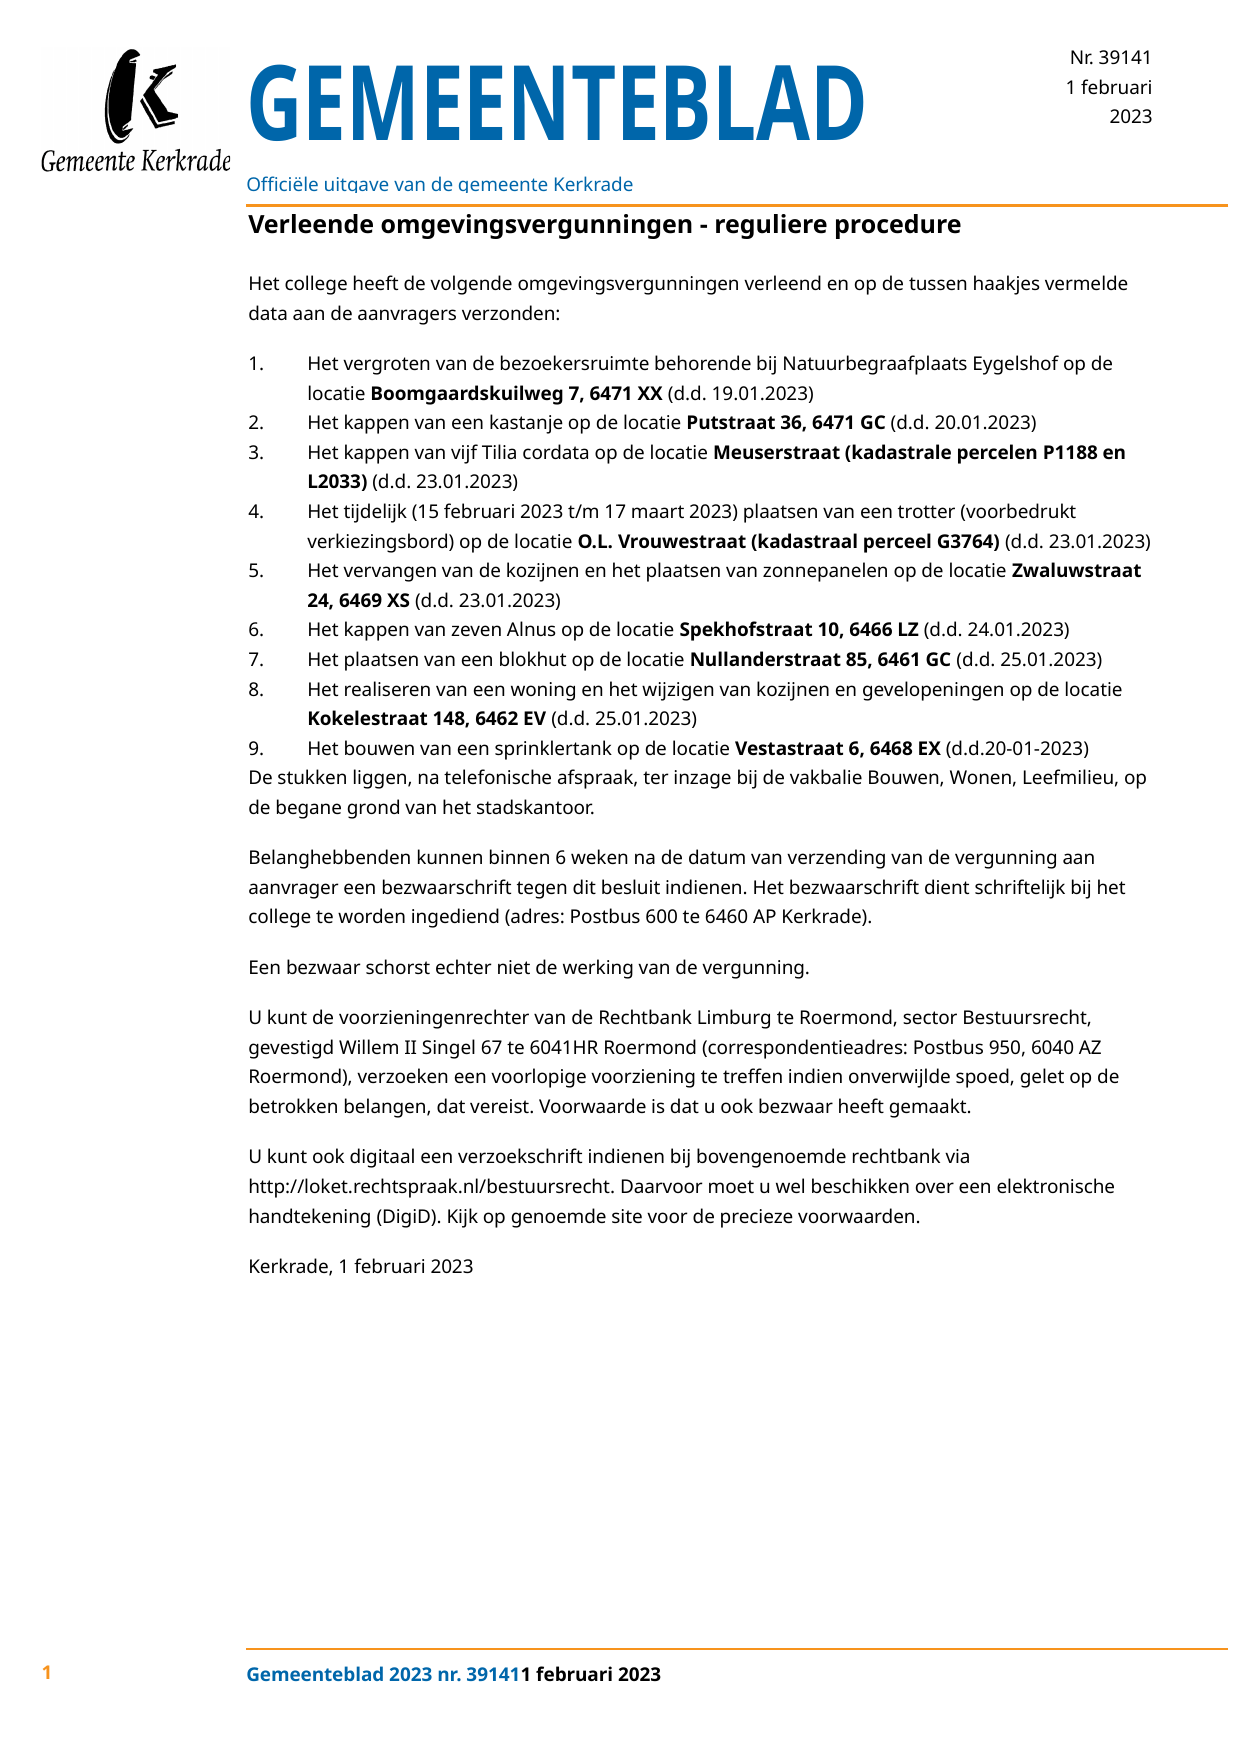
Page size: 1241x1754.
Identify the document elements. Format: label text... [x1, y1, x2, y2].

text U kunt ook digitaal een verzoekschrift indienen bij bovengenoemde rechtbank via http://loket.rechtspraak.nl/bestuursrecht. Daarvoor moet u wel beschikken over een elektronische handtekening (DigiD). Kijk op genoemde site voor de precieze voorwaarden. [248, 1144, 1152, 1228]
text Een bezwaar schorst echter niet de werking van de vergunning. [248, 954, 1152, 980]
text De stukken liggen, na telefonische afspraak, ter inzage bij de vakbalie Bouwen, Wonen, Leefmilieu, op de begane grond van het stadskantoor. [248, 764, 1152, 820]
list Het vergroten van de bezoekersruimte behorende bij Natuurbegraafplaats Eygelshof op de locatie Boomgaardskuilweg 7, 6471 XX (d.d. 19.01.2023) [248, 350, 1152, 406]
text Belanghebbenden kunnen binnen 6 weken na de datum van verzending van de vergunning aan aanvrager een bezwaarschrift tegen dit besluit indienen. Het bezwaarschrift dient schriftelijk bij het college te worden ingediend (adres: Postbus 600 te 6460 AP Kerkrade). [248, 844, 1152, 929]
picture [41, 47, 231, 172]
text Het college heeft de volgende omgevingsvergunningen verleend en op de tussen haakjes vermelde data aan de aanvragers verzonden: [248, 270, 1152, 326]
list Het tijdelijk (15 februari 2023 t/m 17 maart 2023) plaatsen van een trotter (voorbedrukt verkiezingsbord) op de locatie O.L. Vrouwestraat (kadastraal perceel G3764) (d.d. 23.01.2023) [248, 498, 1152, 553]
text U kunt de voorzieningenrechter van de Rechtbank Limburg te Roermond, sector Bestuursrecht, gevestigd Willem II Singel 67 te 6041HR Roermond (correspondentieadres: Postbus 950, 6040 AZ Roermond), verzoeken een voorlopige voorziening te treffen indien onverwijlde spoed, gelet op de betrokken belangen, dat vereist. Voorwaarde is dat u ook bezwaar heeft gemaakt. [248, 1004, 1152, 1119]
list Het plaatsen van een blokhut op de locatie Nullanderstraat 85, 6461 GC (d.d. 25.01.2023) [248, 646, 1152, 672]
list Het kappen van zeven Alnus op de locatie Spekhofstraat 10, 6466 LZ (d.d. 24.01.2023) [248, 617, 1152, 642]
list Het kappen van een kastanje op de locatie Putstraat 36, 6471 GC (d.d. 20.01.2023) [248, 409, 1152, 435]
text Kerkrade, 1 februari 2023 [248, 1253, 1152, 1279]
list Het kappen van vijf Tilia cordata op de locatie Meuserstraat (kadastrale percelen P1188 en L2033) (d.d. 23.01.2023) [248, 439, 1152, 494]
list Het realiseren van een woning en het wijzigen van kozijnen en gevelopeningen op de locatie Kokelestraat 148, 6462 EV (d.d. 25.01.2023) [248, 676, 1152, 731]
text Verleende omgevingsvergunningen - reguliere procedure [248, 207, 1152, 241]
list Het vervangen van de kozijnen en het plaatsen van zonnepanelen op de locatie Zwaluwstraat 24, 6469 XS (d.d. 23.01.2023) [248, 557, 1152, 613]
list Het bouwen van een sprinklertank op de locatie Vestastraat 6, 6468 EX (d.d.20-01-2023) [248, 735, 1152, 761]
